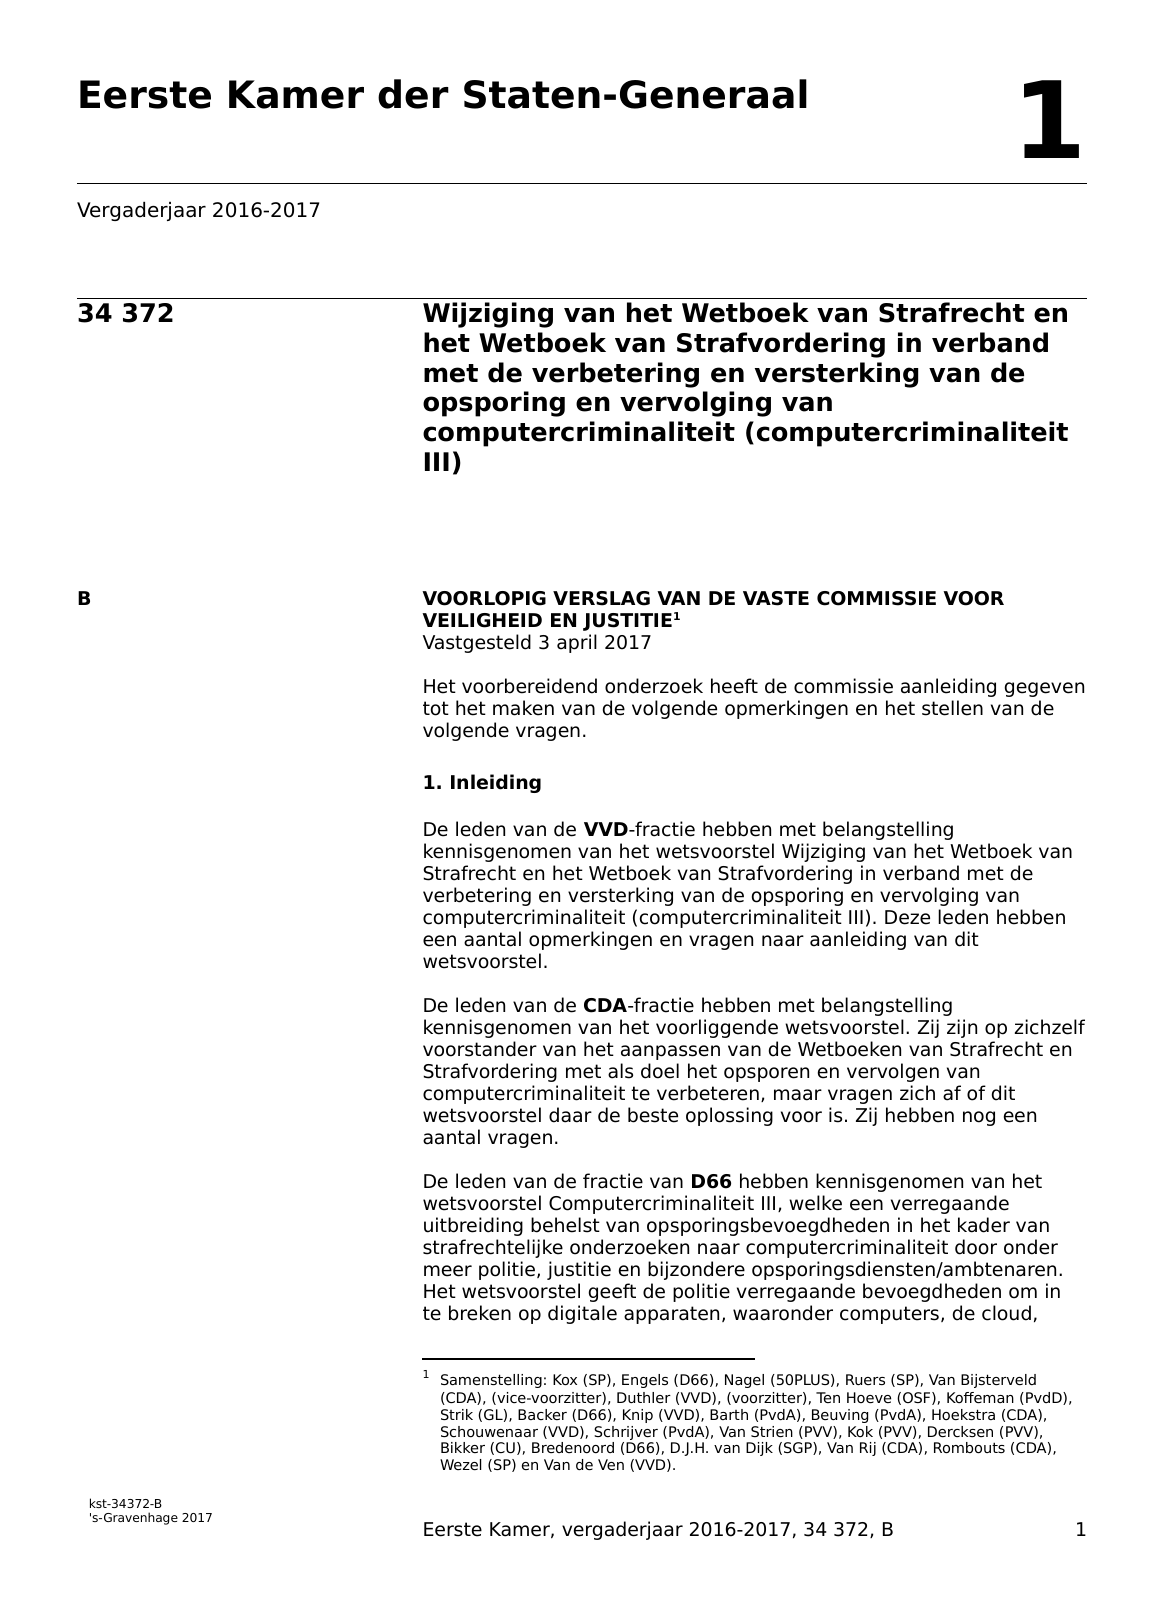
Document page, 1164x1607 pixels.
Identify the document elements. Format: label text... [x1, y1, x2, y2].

text De leden van de fractie van D66 hebben kennisgenomen van het wetsvoorstel Computercriminaliteit III, welke een verregaande uitbreiding behelst van opsporingsbevoegdheden in het kader van strafrechtelijke onderzoeken naar computercriminaliteit door onder meer politie, justitie en bijzondere opsporingsdiensten/ambtenaren. Het wetsvoorstel geeft de politie verregaande bevoegdheden om in te breken op digitale apparaten, waaronder computers, de cloud, [422, 1171, 1087, 1325]
subtitle 34 372 Wijziging van het Wetboek van Strafrecht en het Wetboek van Strafvordering in verband met de verbetering en versterking van de opsporing en vervolging van computercriminaliteit (computercriminaliteit III) [77, 299, 1087, 477]
text Samenstelling: Kox (SP), Engels (D66), Nagel (50PLUS), Ruers (SP), Van Bijsterveld (CDA), (vice-voorzitter), Duthler (VVD), (voorzitter), Ten Hoeve (OSF), Koffeman (PvdD), Strik (GL), Backer (D66), Knip (VVD), Barth (PvdA), Beuving (PvdA), Hoekstra (CDA), Schouwenaar (VVD), Schrijver (PvdA), Van Strien (PVV), Kok (PVV), Dercksen (PVV), Bikker (CU), Bredenoord (D66), D.J.H. van Dijk (SGP), Van Rij (CDA), Rombouts (CDA), Wezel (SP) en Van de Ven (VVD). [422, 1368, 1087, 1474]
text Het voorbereidend onderzoek heeft de commissie aanleiding gegeven tot het maken van de volgende opmerkingen en het stellen van de volgende vragen. [422, 676, 1087, 742]
text De leden van de VVD-fractie hebben met belangstelling kennisgenomen van het wetsvoorstel Wijziging van het Wetboek van Strafrecht en het Wetboek van Strafvordering in verband met de verbetering en versterking van de opsporing en vervolging van computercriminaliteit (computercriminaliteit III). Deze leden hebben een aantal opmerkingen en vragen naar aanleiding van dit wetsvoorstel. [422, 819, 1087, 973]
table_header Eerste Kamer der Staten-Generaal [77, 59, 886, 183]
subtitle B VOORLOPIG VERSLAG VAN DE VASTE COMMISSIE VOOR VEILIGHEID EN JUSTITIE [77, 588, 1087, 632]
text Vastgesteld 3 april 2017 [422, 632, 1087, 654]
text De leden van de CDA-fractie hebben met belangstelling kennisgenomen van het voorliggende wetsvoorstel. Zij zijn op zichzelf voorstander van het aanpassen van de Wetboeken van Strafrecht en Strafvordering met als doel het opsporen en vervolgen van computercriminaliteit te verbeteren, maar vragen zich af of dit wetsvoorstel daar de beste oplossing voor is. Zij hebben nog een aantal vragen. [422, 995, 1087, 1149]
text 's-Gravenhage 2017 [88, 1511, 323, 1525]
table_cell Vergaderjaar 2016-2017 [77, 184, 1087, 298]
table_header 1 [886, 59, 1087, 183]
text kst-34372-B [88, 1497, 323, 1511]
subtitle 1. Inleiding [422, 772, 1087, 794]
